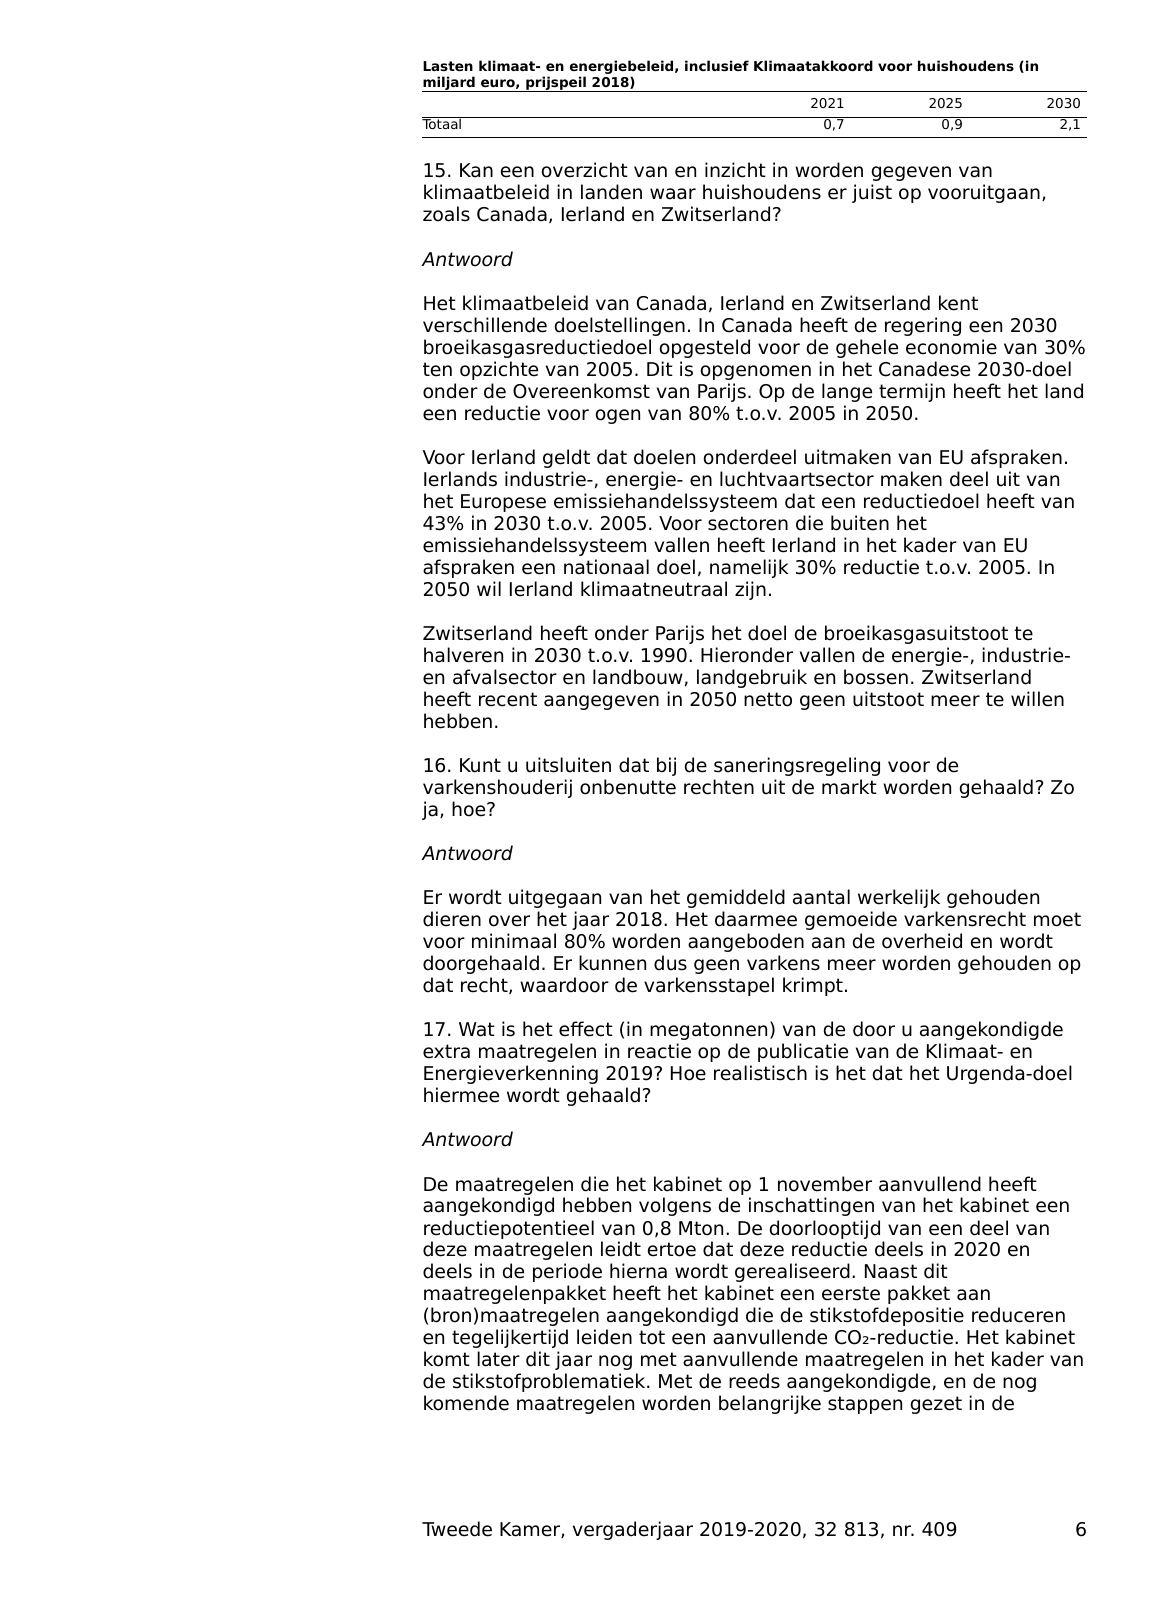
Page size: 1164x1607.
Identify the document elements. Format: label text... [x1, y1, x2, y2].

text 17. Wat is het effect (in megatonnen) van de door u aangekondigde extra maatregelen in reactie op de publicatie van de Klimaat- en Energieverkenning 2019? Hoe realistisch is het dat het Urgenda-doel hiermee wordt gehaald? [422, 1019, 1087, 1107]
subtitle Antwoord [422, 248, 1087, 270]
table_cell Totaal [422, 118, 732, 137]
table_cell 0,9 [850, 118, 968, 137]
text Voor Ierland geldt dat doelen onderdeel uitmaken van EU afspraken. Ierlands industrie-, energie- en luchtvaartsector maken deel uit van het Europese emissiehandelssysteem dat een reductiedoel heeft van 43% in 2030 t.o.v. 2005. Voor sectoren die buiten het emissiehandelssysteem vallen heeft Ierland in het kader van EU afspraken een nationaal doel, namelijk 30% reductie t.o.v. 2005. In 2050 wil Ierland klimaatneutraal zijn. [422, 447, 1087, 601]
table_header Lasten klimaat- en energiebeleid, inclusief Klimaatakkoord voor huishoudens (in miljard euro, prijspeil 2018) [422, 59, 1087, 91]
text De maatregelen die het kabinet op 1 november aanvullend heeft aangekondigd hebben volgens de inschattingen van het kabinet een reductiepotentieel van 0,8 Mton. De doorlooptijd van een deel van deze maatregelen leidt ertoe dat deze reductie deels in 2020 en deels in de periode hierna wordt gerealiseerd. Naast dit maatregelenpakket heeft het kabinet een eerste pakket aan (bron)maatregelen aangekondigd die de stikstofdepositie reduceren en tegelijkertijd leiden tot een aanvullende CO₂-reductie. Het kabinet komt later dit jaar nog met aanvullende maatregelen in het kader van de stikstofproblematiek. Met de reeds aangekondigde, en de nog komende maatregelen worden belangrijke stappen gezet in de [422, 1173, 1087, 1415]
text 16. Kunt u uitsluiten dat bij de saneringsregeling voor de varkenshouderij onbenutte rechten uit de markt worden gehaald? Zo ja, hoe? [422, 755, 1087, 821]
subtitle Antwoord [422, 843, 1087, 865]
subtitle Antwoord [422, 1129, 1087, 1151]
table_cell 2021 [732, 92, 850, 117]
text Het klimaatbeleid van Canada, Ierland en Zwitserland kent verschillende doelstellingen. In Canada heeft de regering een 2030 broeikasgasreductiedoel opgesteld voor de gehele economie van 30% ten opzichte van 2005. Dit is opgenomen in het Canadese 2030-doel onder de Overeenkomst van Parijs. Op de lange termijn heeft het land een reductie voor ogen van 80% t.o.v. 2005 in 2050. [422, 293, 1087, 424]
table_cell 2030 [969, 92, 1087, 117]
text 15. Kan een overzicht van en inzicht in worden gegeven van klimaatbeleid in landen waar huishoudens er juist op vooruitgaan, zoals Canada, Ierland en Zwitserland? [422, 160, 1087, 226]
text Zwitserland heeft onder Parijs het doel de broeikasgasuitstoot te halveren in 2030 t.o.v. 1990. Hieronder vallen de energie-, industrie- en afvalsector en landbouw, landgebruik en bossen. Zwitserland heeft recent aangegeven in 2050 netto geen uitstoot meer te willen hebben. [422, 623, 1087, 733]
table_cell 2,1 [969, 118, 1087, 137]
text Er wordt uitgegaan van het gemiddeld aantal werkelijk gehouden dieren over het jaar 2018. Het daarmee gemoeide varkensrecht moet voor minimaal 80% worden aangeboden aan de overheid en wordt doorgehaald. Er kunnen dus geen varkens meer worden gehouden op dat recht, waardoor de varkensstapel krimpt. [422, 887, 1087, 997]
table_cell [422, 92, 732, 117]
table_cell 2025 [850, 92, 968, 117]
table_cell 0,7 [732, 118, 850, 137]
